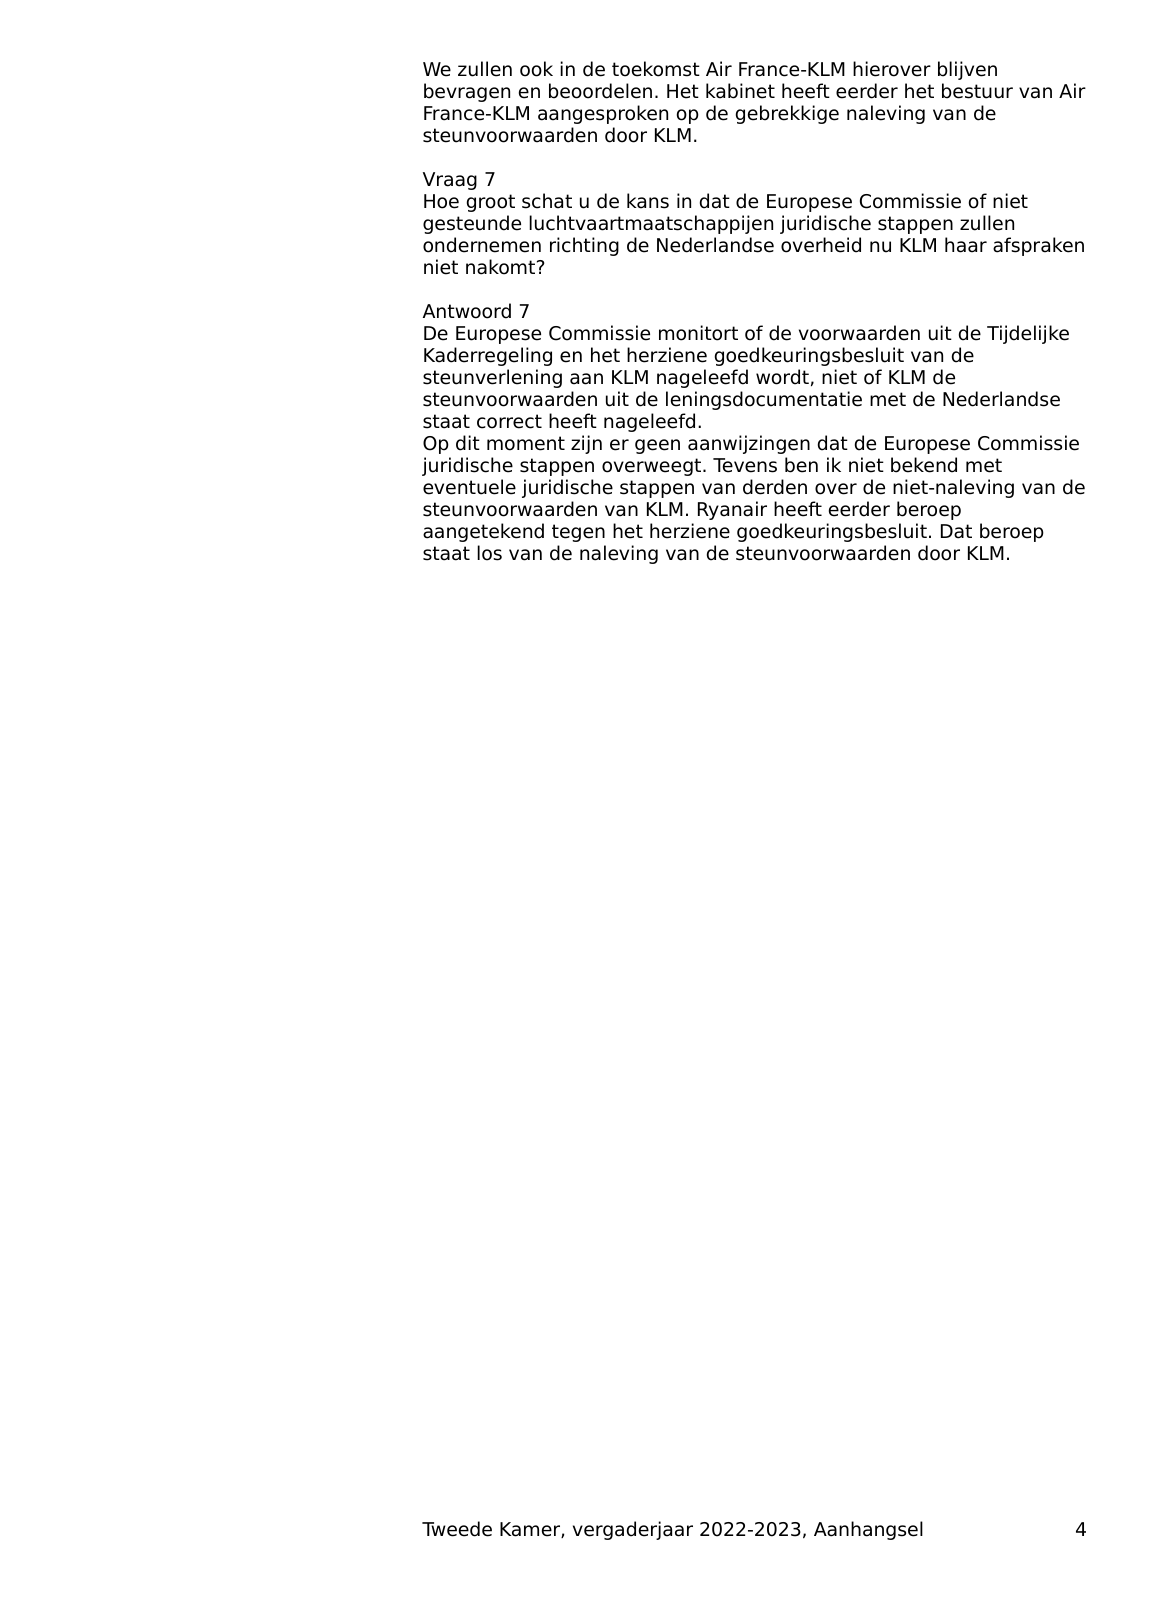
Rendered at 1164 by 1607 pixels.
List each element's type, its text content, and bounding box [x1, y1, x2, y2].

text Op dit moment zijn er geen aanwijzingen dat de Europese Commissie juridische stappen overweegt. Tevens ben ik niet bekend met eventuele juridische stappen van derden over de niet-naleving van de steunvoorwaarden van KLM. Ryanair heeft eerder beroep aangetekend tegen het herziene goedkeuringsbesluit. Dat beroep staat los van de naleving van de steunvoorwaarden door KLM. [422, 433, 1087, 565]
text De Europese Commissie monitort of de voorwaarden uit de Tijdelijke Kaderregeling en het herziene goedkeuringsbesluit van de steunverlening aan KLM nageleefd wordt, niet of KLM de steunvoorwaarden uit de leningsdocumentatie met de Nederlandse staat correct heeft nageleefd. [422, 323, 1087, 433]
text Vraag 7 [422, 169, 1087, 191]
text We zullen ook in de toekomst Air France-KLM hierover blijven bevragen en beoordelen. Het kabinet heeft eerder het bestuur van Air France-KLM aangesproken op de gebrekkige naleving van de steunvoorwaarden door KLM. [422, 59, 1087, 147]
text Antwoord 7 [422, 301, 1087, 323]
text Hoe groot schat u de kans in dat de Europese Commissie of niet gesteunde luchtvaartmaatschappijen juridische stappen zullen ondernemen richting de Nederlandse overheid nu KLM haar afspraken niet nakomt? [422, 191, 1087, 279]
